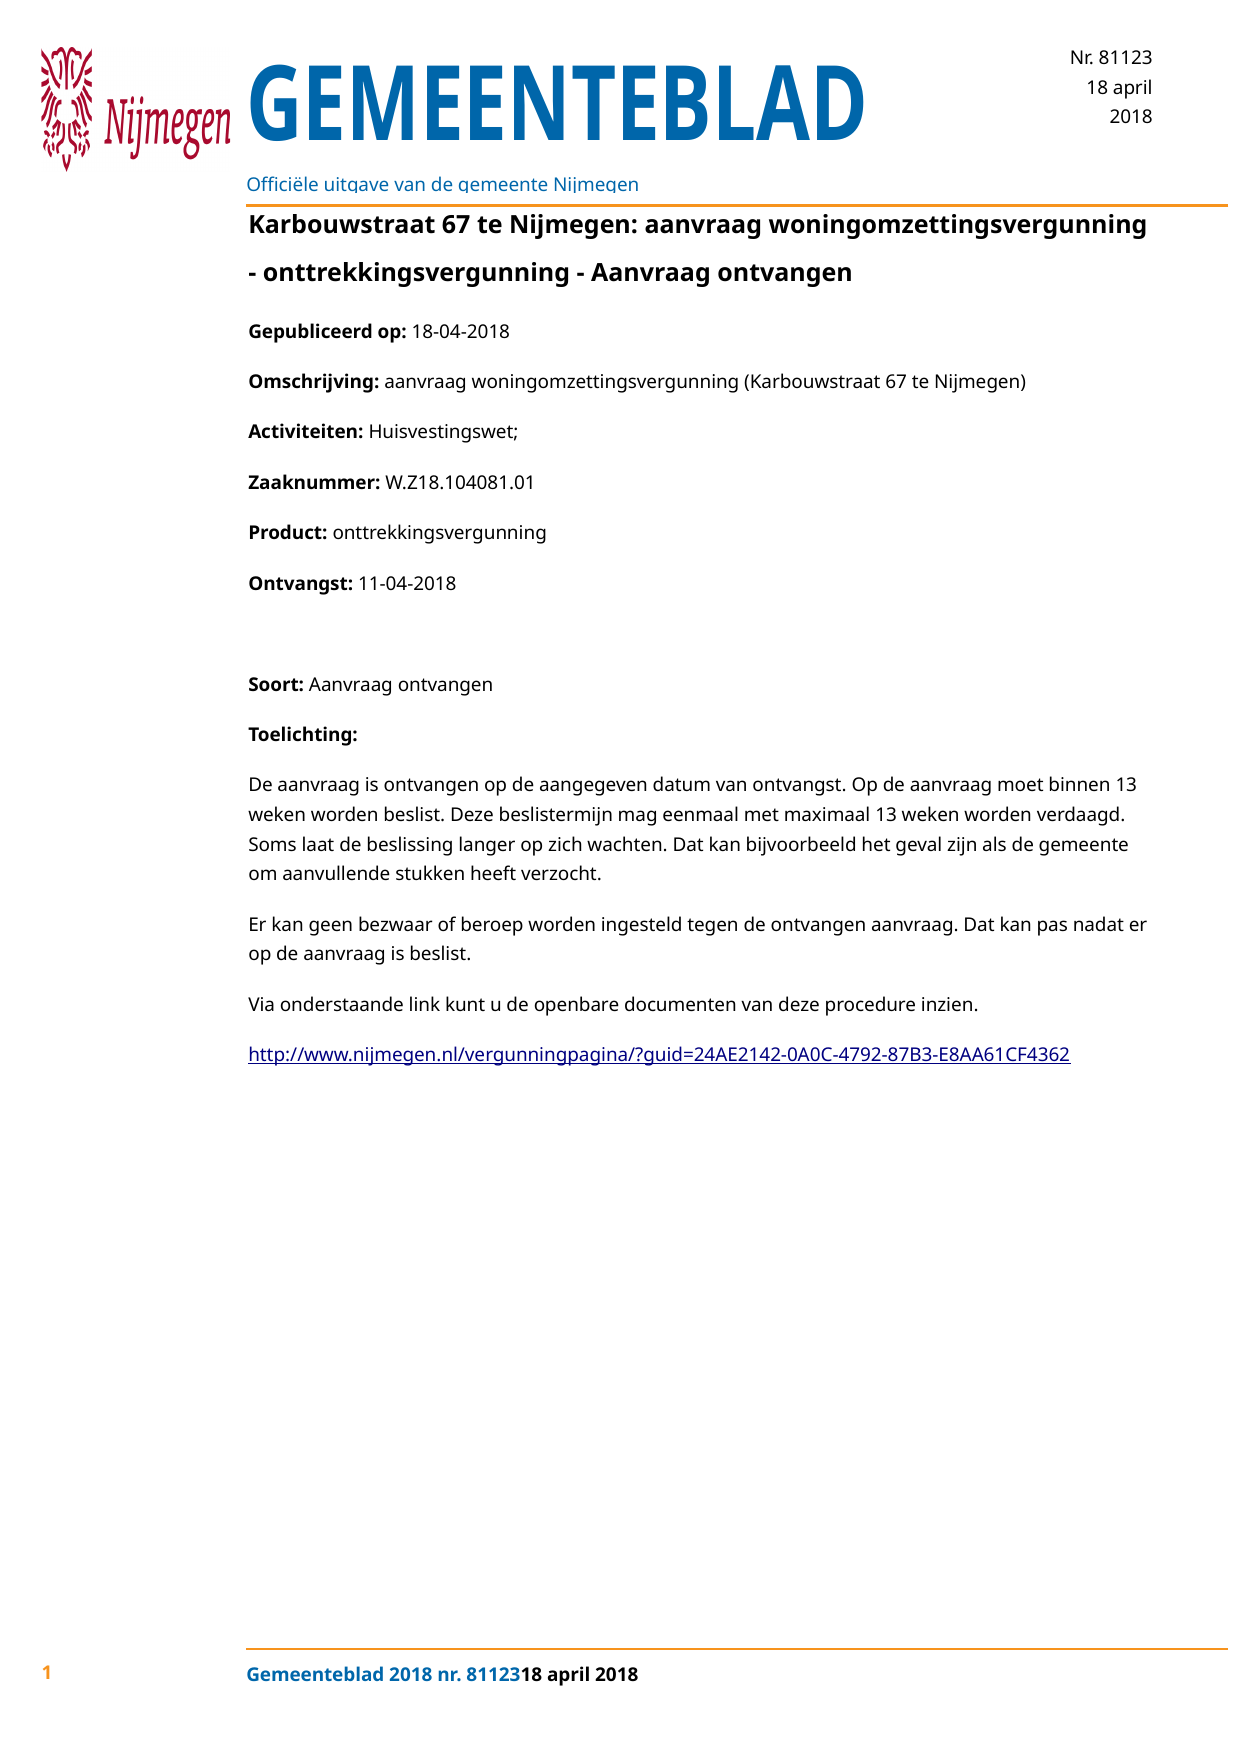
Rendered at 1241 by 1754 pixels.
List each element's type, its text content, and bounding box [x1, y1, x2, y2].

text Er kan geen bezwaar of beroep worden ingesteld tegen de ontvangen aanvraag. Dat kan pas nadat er op de aanvraag is beslist. [248, 911, 1152, 966]
text De aanvraag is ontvangen op de aangegeven datum van ontvangst. Op de aanvraag moet binnen 13 weken worden beslist. Deze beslistermijn mag eenmaal met maximaal 13 weken worden verdaagd. Soms laat de beslissing langer op zich wachten. Dat kan bijvoorbeeld het geval zijn als de gemeente om aanvullende stukken heeft verzocht. [248, 772, 1152, 886]
text Soort: Aanvraag ontvangen [248, 671, 1152, 697]
text Toelichting: [248, 721, 1152, 747]
text Karbouwstraat 67 te Nijmegen: aanvraag woningomzettingsvergunning - onttrekkingsvergunning - Aanvraag ontvangen [248, 207, 1152, 288]
text Zaaknummer: W.Z18.104081.01 [248, 469, 1152, 495]
picture [41, 47, 231, 172]
text Product: onttrekkingsvergunning [248, 519, 1152, 545]
text Via onderstaande link kunt u de openbare documenten van deze procedure inzien. [248, 991, 1152, 1017]
text Activiteiten: Huisvestingswet; [248, 419, 1152, 444]
text Ontvangst: 11-04-2018 [248, 570, 1152, 596]
text Gepubliceerd op: 18-04-2018 [248, 318, 1152, 344]
text http://www.nijmegen.nl/vergunningpagina/?guid=24AE2142-0A0C-4792-87B3-E8AA61CF4362 [248, 1041, 1152, 1067]
text Omschrijving: aanvraag woningomzettingsvergunning (Karbouwstraat 67 te Nijmegen) [248, 368, 1152, 394]
